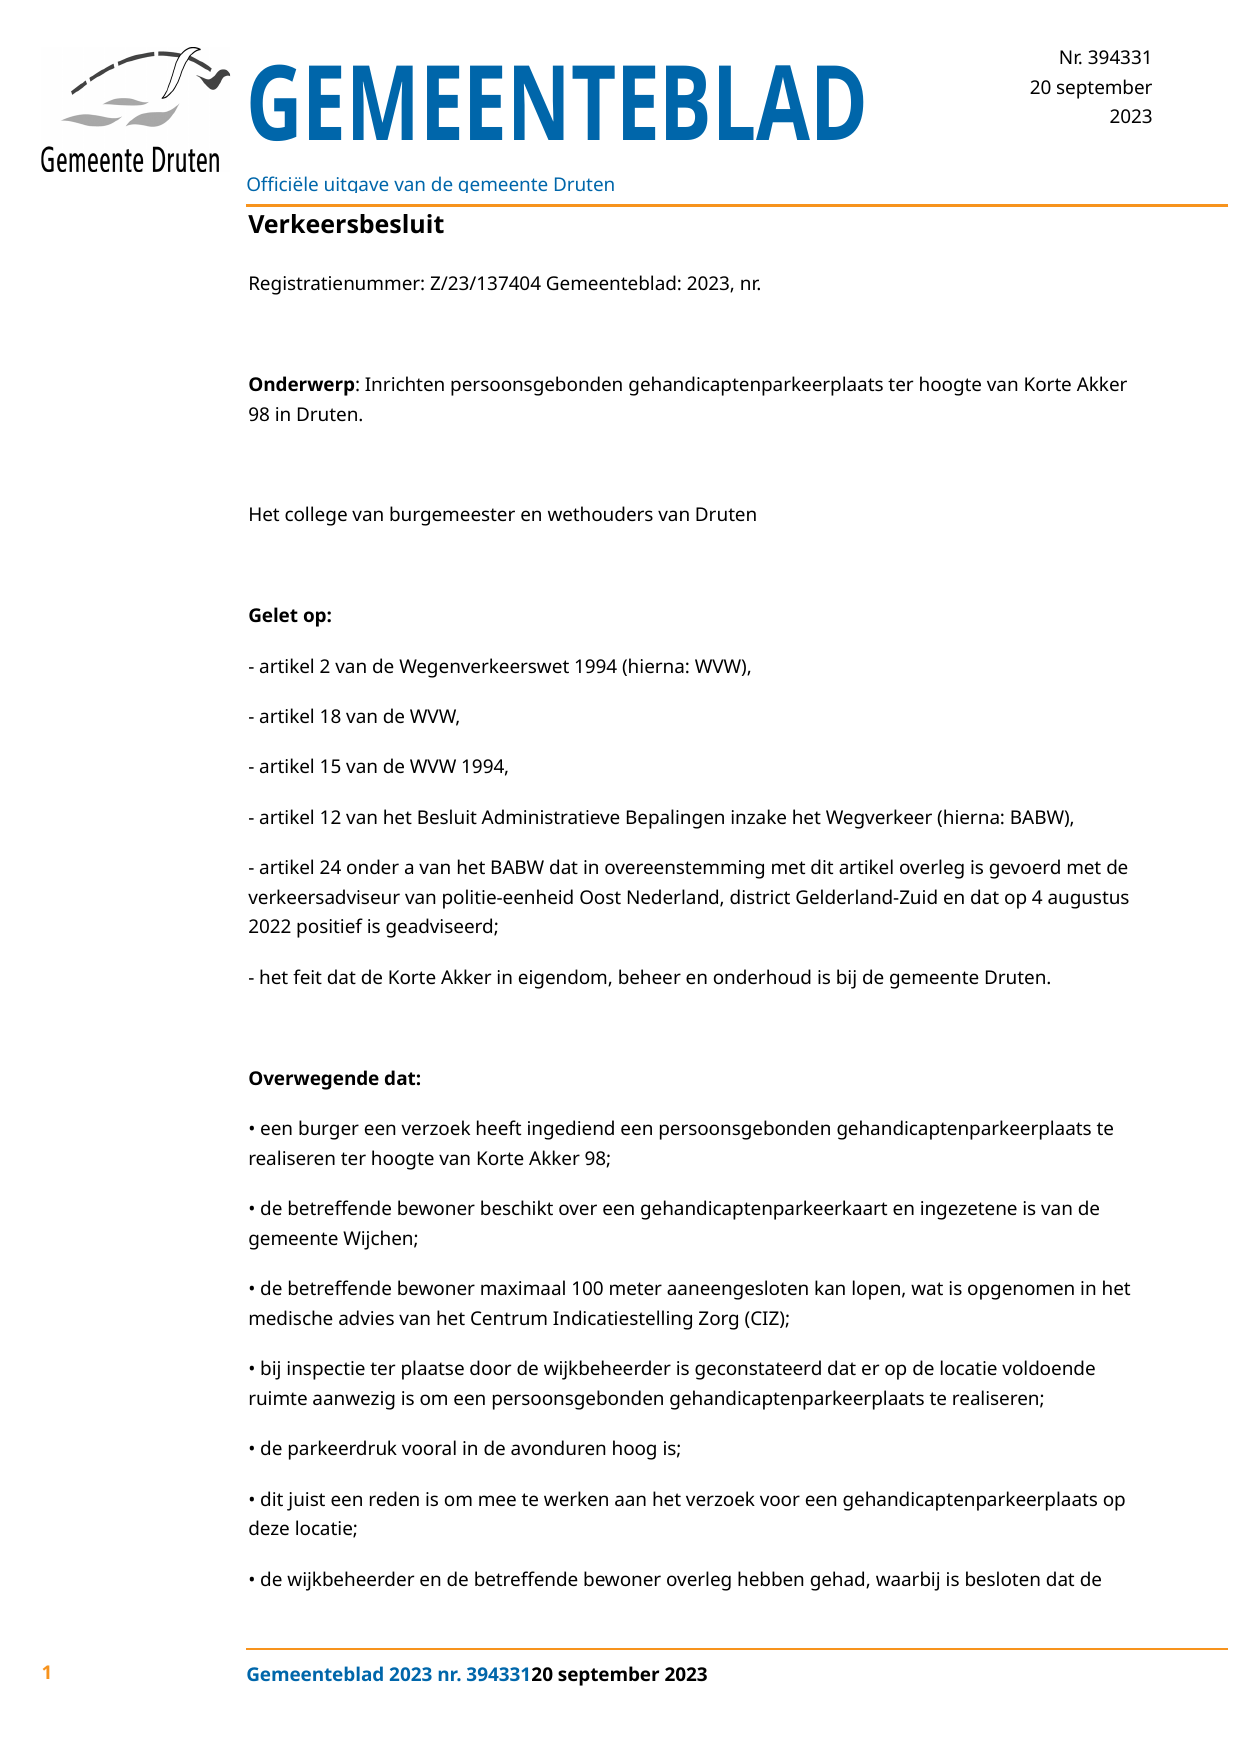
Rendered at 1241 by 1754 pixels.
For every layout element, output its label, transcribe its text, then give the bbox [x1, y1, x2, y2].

text • de parkeerdruk vooral in de avonduren hoog is; [248, 1435, 1152, 1461]
text - het feit dat de Korte Akker in eigendom, beheer en onderhoud is bij de gemeente Druten. [248, 964, 1152, 990]
text - artikel 12 van het Besluit Administratieve Bepalingen inzake het Wegverkeer (hierna: BABW), [248, 804, 1152, 830]
text - artikel 18 van de WVW, [248, 703, 1152, 729]
text Het college van burgemeester en wethouders van Druten [248, 502, 1152, 527]
text Verkeersbesluit [248, 207, 1152, 241]
text - artikel 24 onder a van het BABW dat in overeenstemming met dit artikel overleg is gevoerd met de verkeersadviseur van politie-eenheid Oost Nederland, district Gelderland-Zuid en dat op 4 augustus 2022 positief is geadviseerd; [248, 854, 1152, 939]
text Onderwerp: Inrichten persoonsgebonden gehandicaptenparkeerplaats ter hoogte van Korte Akker 98 in Druten. [248, 371, 1152, 426]
text Gelet op: [248, 602, 1152, 628]
text • de betreffende bewoner maximaal 100 meter aaneengesloten kan lopen, wat is opgenomen in het medische advies van het Centrum Indicatiestelling Zorg (CIZ); [248, 1275, 1152, 1331]
text • bij inspectie ter plaatse door de wijkbeheerder is geconstateerd dat er op de locatie voldoende ruimte aanwezig is om een persoonsgebonden gehandicaptenparkeerplaats te realiseren; [248, 1355, 1152, 1411]
text Registratienummer: Z/23/137404 Gemeenteblad: 2023, nr. [248, 270, 1152, 296]
text • een burger een verzoek heeft ingediend een persoonsgebonden gehandicaptenparkeerplaats te realiseren ter hoogte van Korte Akker 98; [248, 1115, 1152, 1171]
text Overwegende dat: [248, 1065, 1152, 1091]
text • dit juist een reden is om mee te werken aan het verzoek voor een gehandicaptenparkeerplaats op deze locatie; [248, 1486, 1152, 1541]
text - artikel 2 van de Wegenverkeerswet 1994 (hierna: WVW), [248, 653, 1152, 678]
text • de betreffende bewoner beschikt over een gehandicaptenparkeerkaart en ingezetene is van de gemeente Wijchen; [248, 1195, 1152, 1251]
picture [41, 47, 231, 172]
text • de wijkbeheerder en de betreffende bewoner overleg hebben gehad, waarbij is besloten dat de [248, 1566, 1152, 1591]
text - artikel 15 van de WVW 1994, [248, 754, 1152, 779]
